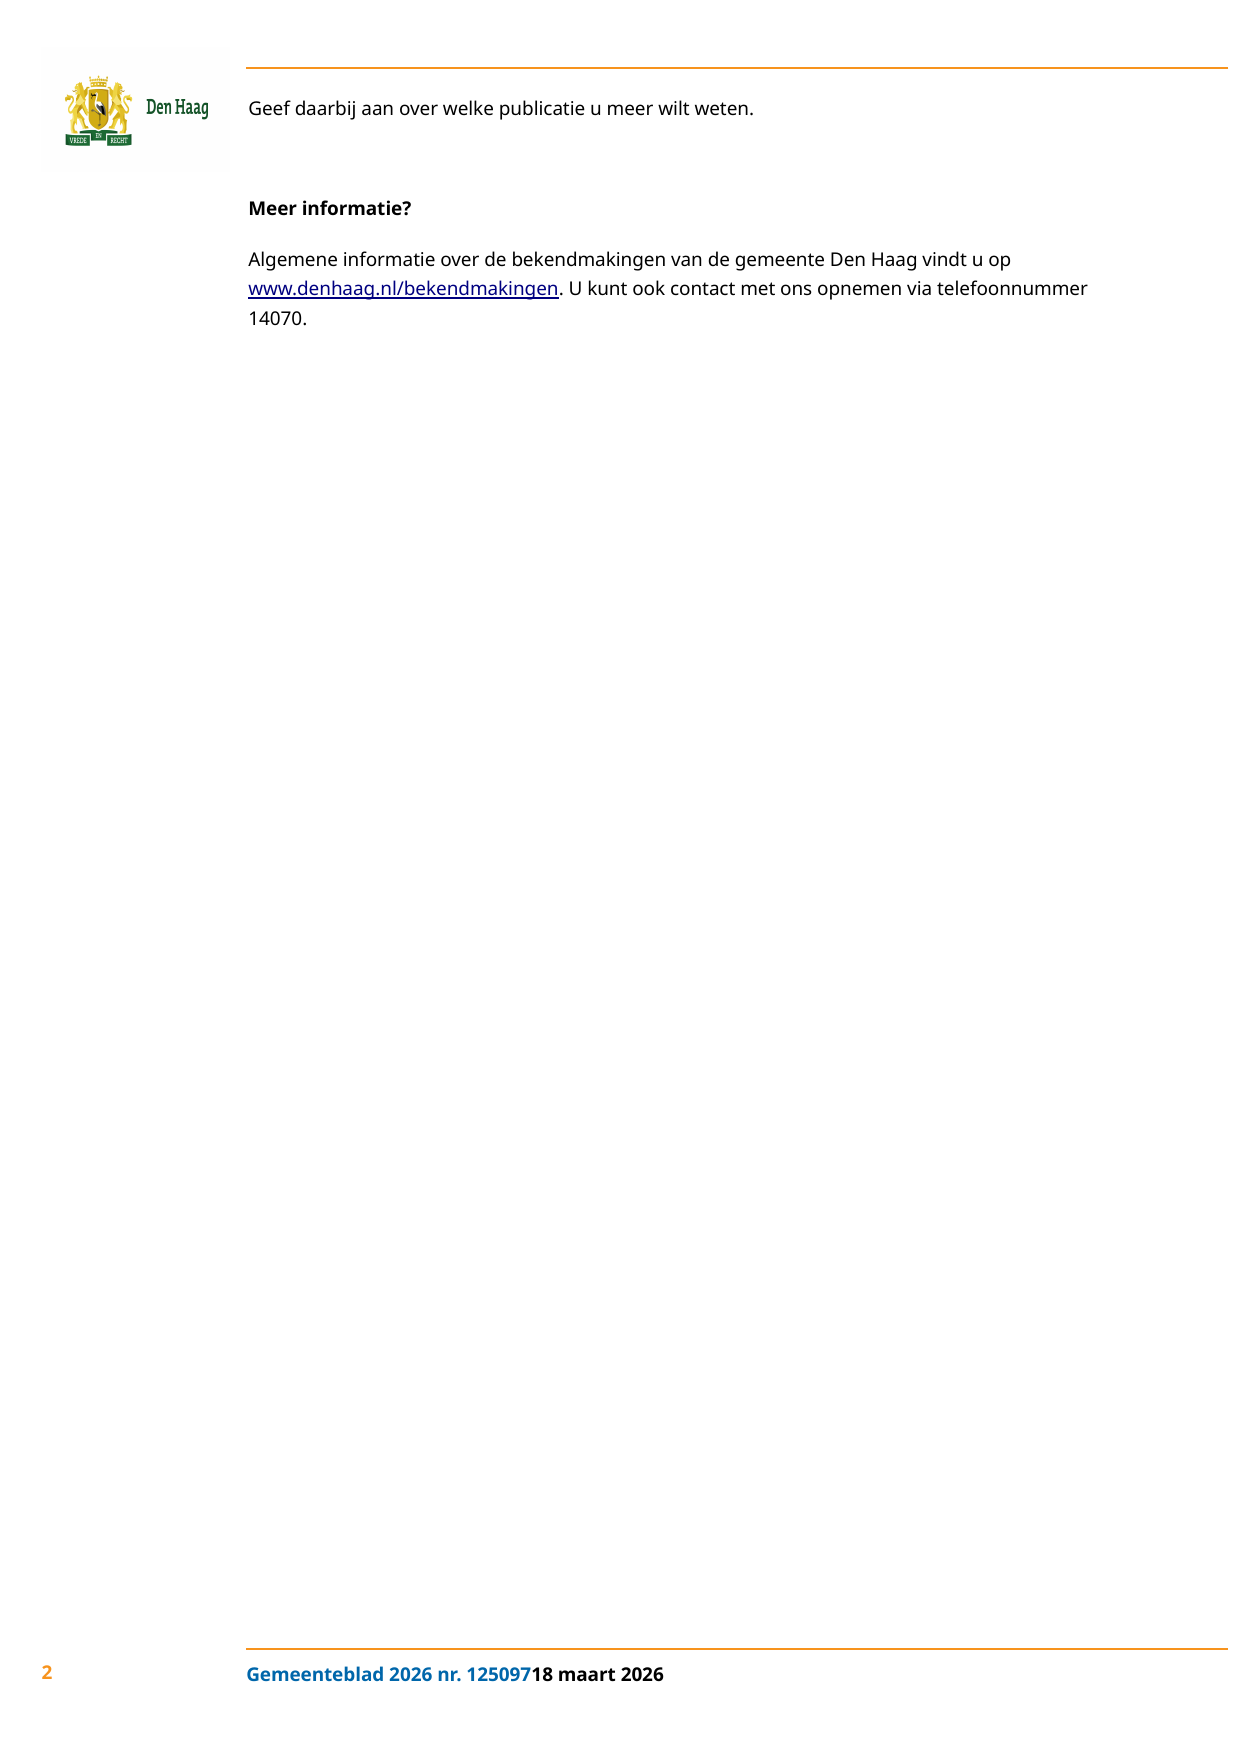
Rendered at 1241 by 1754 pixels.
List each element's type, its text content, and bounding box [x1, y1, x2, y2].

text Geef daarbij aan over welke publicatie u meer wilt weten. [248, 95, 1152, 121]
picture [41, 47, 231, 172]
text Meer informatie? [248, 196, 1152, 221]
text Algemene informatie over de bekendmakingen van de gemeente Den Haag vindt u op www.denhaag.nl/bekendmakingen. U kunt ook contact met ons opnemen via telefoonnummer 14070. [248, 246, 1152, 331]
